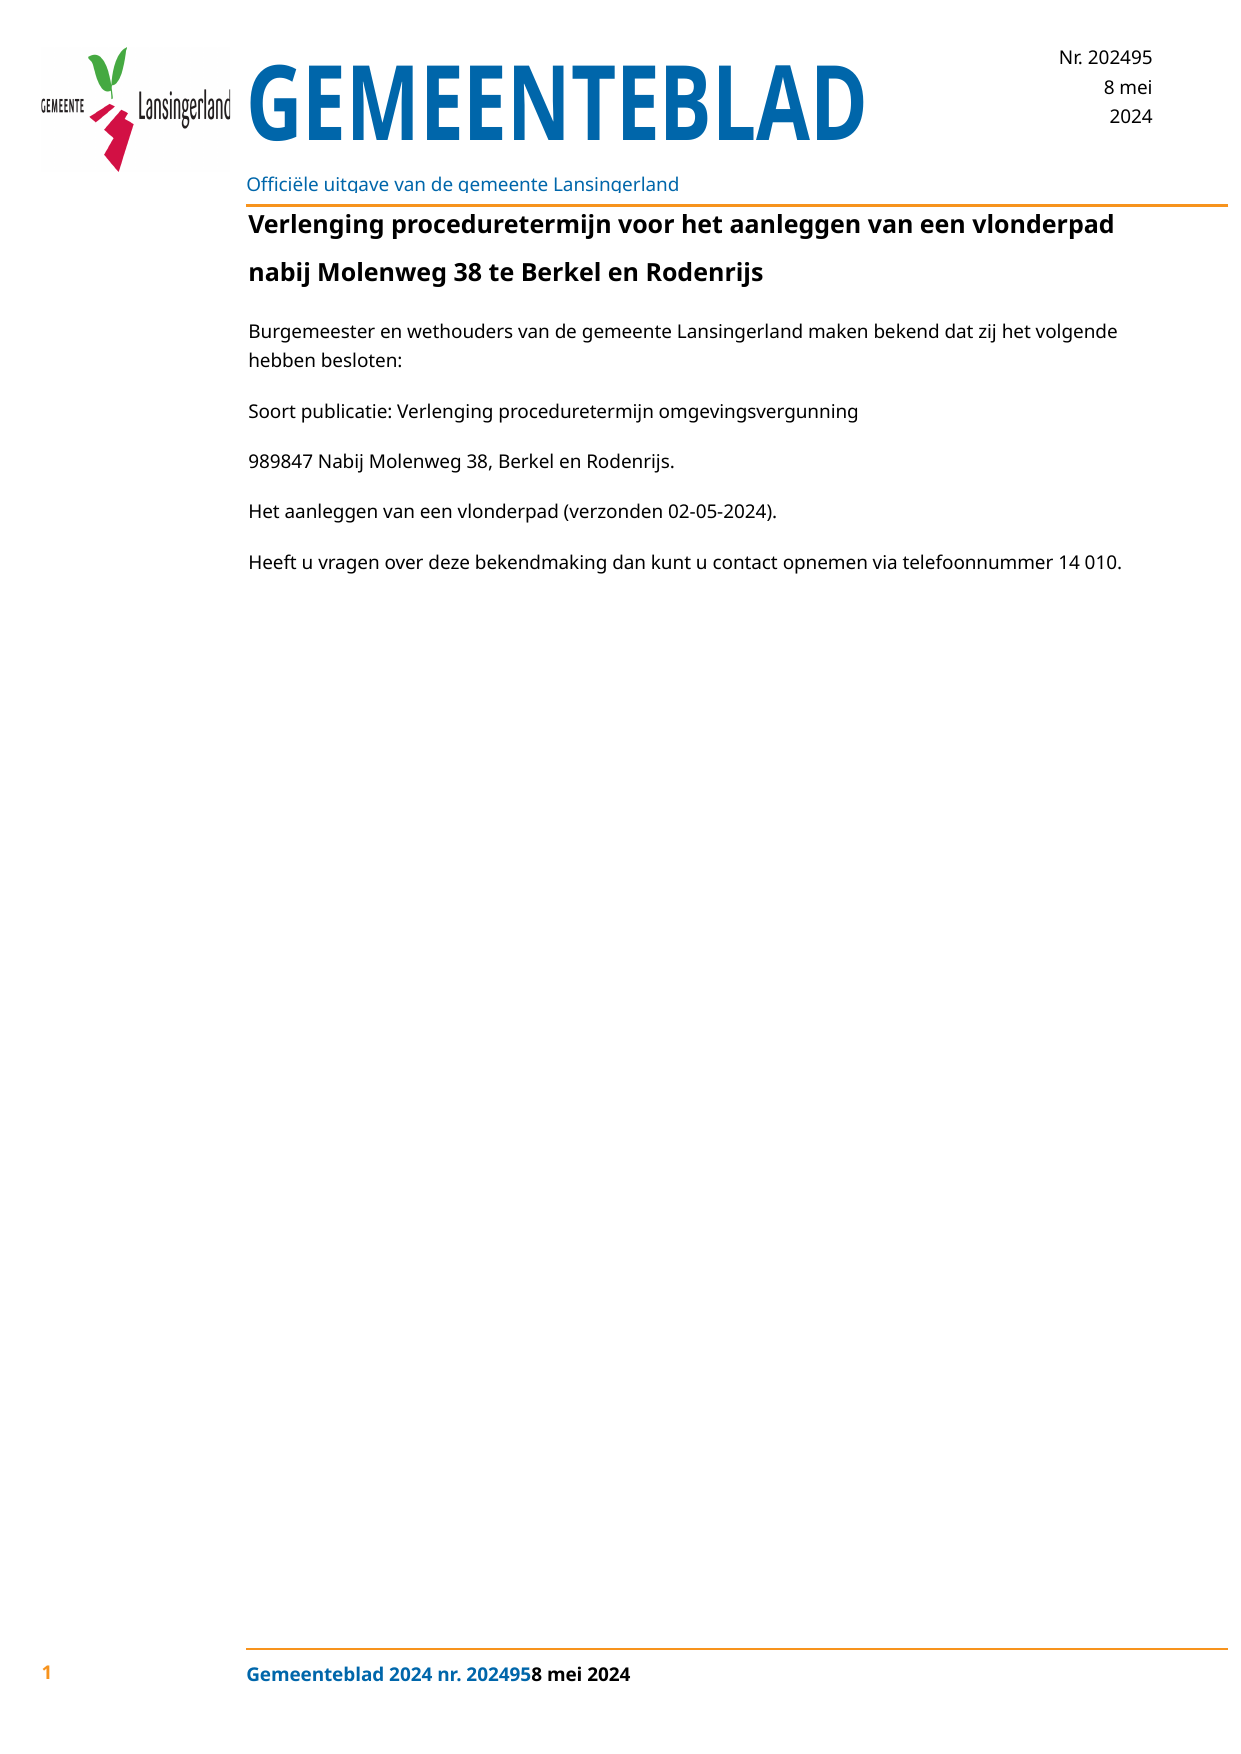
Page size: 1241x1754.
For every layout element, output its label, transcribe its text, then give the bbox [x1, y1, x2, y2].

text 989847 Nabij Molenweg 38, Berkel en Rodenrijs. [248, 448, 1152, 474]
picture [41, 47, 231, 172]
text Heeft u vragen over deze bekendmaking dan kunt u contact opnemen via telefoonnummer 14 010. [248, 549, 1152, 575]
text Burgemeester en wethouders van de gemeente Lansingerland maken bekend dat zij het volgende hebben besloten: [248, 318, 1152, 373]
text Verlenging proceduretermijn voor het aanleggen van een vlonderpad nabij Molenweg 38 te Berkel en Rodenrijs [248, 207, 1152, 288]
text Het aanleggen van een vlonderpad (verzonden 02-05-2024). [248, 499, 1152, 524]
text Soort publicatie: Verlenging proceduretermijn omgevingsvergunning [248, 398, 1152, 424]
